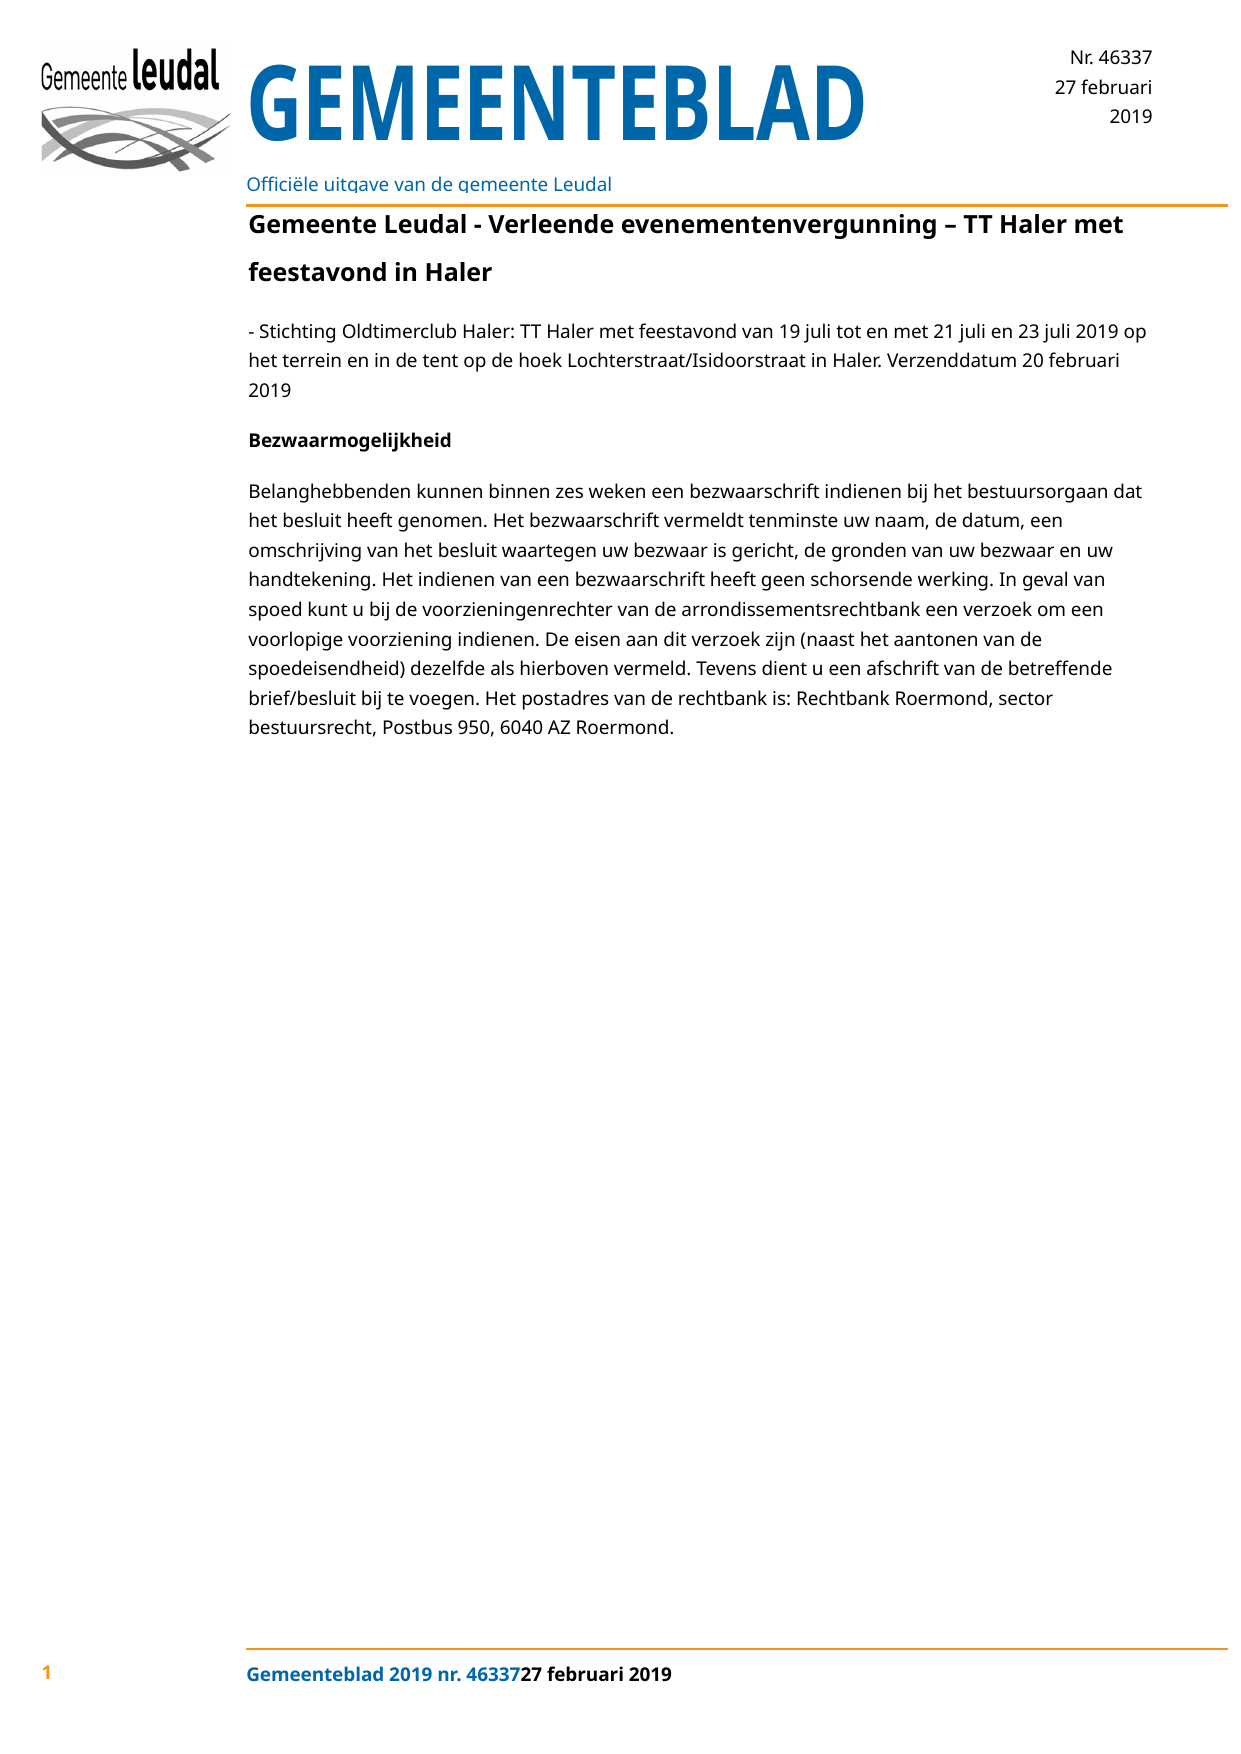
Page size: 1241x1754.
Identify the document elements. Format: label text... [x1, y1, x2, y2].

text Bezwaarmogelijkheid [248, 427, 1152, 453]
text Belanghebbenden kunnen binnen zes weken een bezwaarschrift indienen bij het bestuursorgaan dat het besluit heeft genomen. Het bezwaarschrift vermeldt tenminste uw naam, de datum, een omschrijving van het besluit waartegen uw bezwaar is gericht, de gronden van uw bezwaar en uw handtekening. Het indienen van een bezwaarschrift heeft geen schorsende werking. In geval van spoed kunt u bij de voorzieningenrechter van de arrondissementsrechtbank een verzoek om een voorlopige voorziening indienen. De eisen aan dit verzoek zijn (naast het aantonen van de spoedeisendheid) dezelfde als hierboven vermeld. Tevens dient u een afschrift van de betreffende brief/besluit bij te voegen. Het postadres van de rechtbank is: Rechtbank Roermond, sector bestuursrecht, Postbus 950, 6040 AZ Roermond. [248, 478, 1152, 740]
text Gemeente Leudal - Verleende evenementenvergunning – TT Haler met feestavond in Haler [248, 207, 1152, 288]
picture [41, 47, 231, 172]
text - Stichting Oldtimerclub Haler: TT Haler met feestavond van 19 juli tot en met 21 juli en 23 juli 2019 op het terrein en in de tent op de hoek Lochterstraat/Isidoorstraat in Haler. Verzenddatum 20 februari 2019 [248, 318, 1152, 403]
